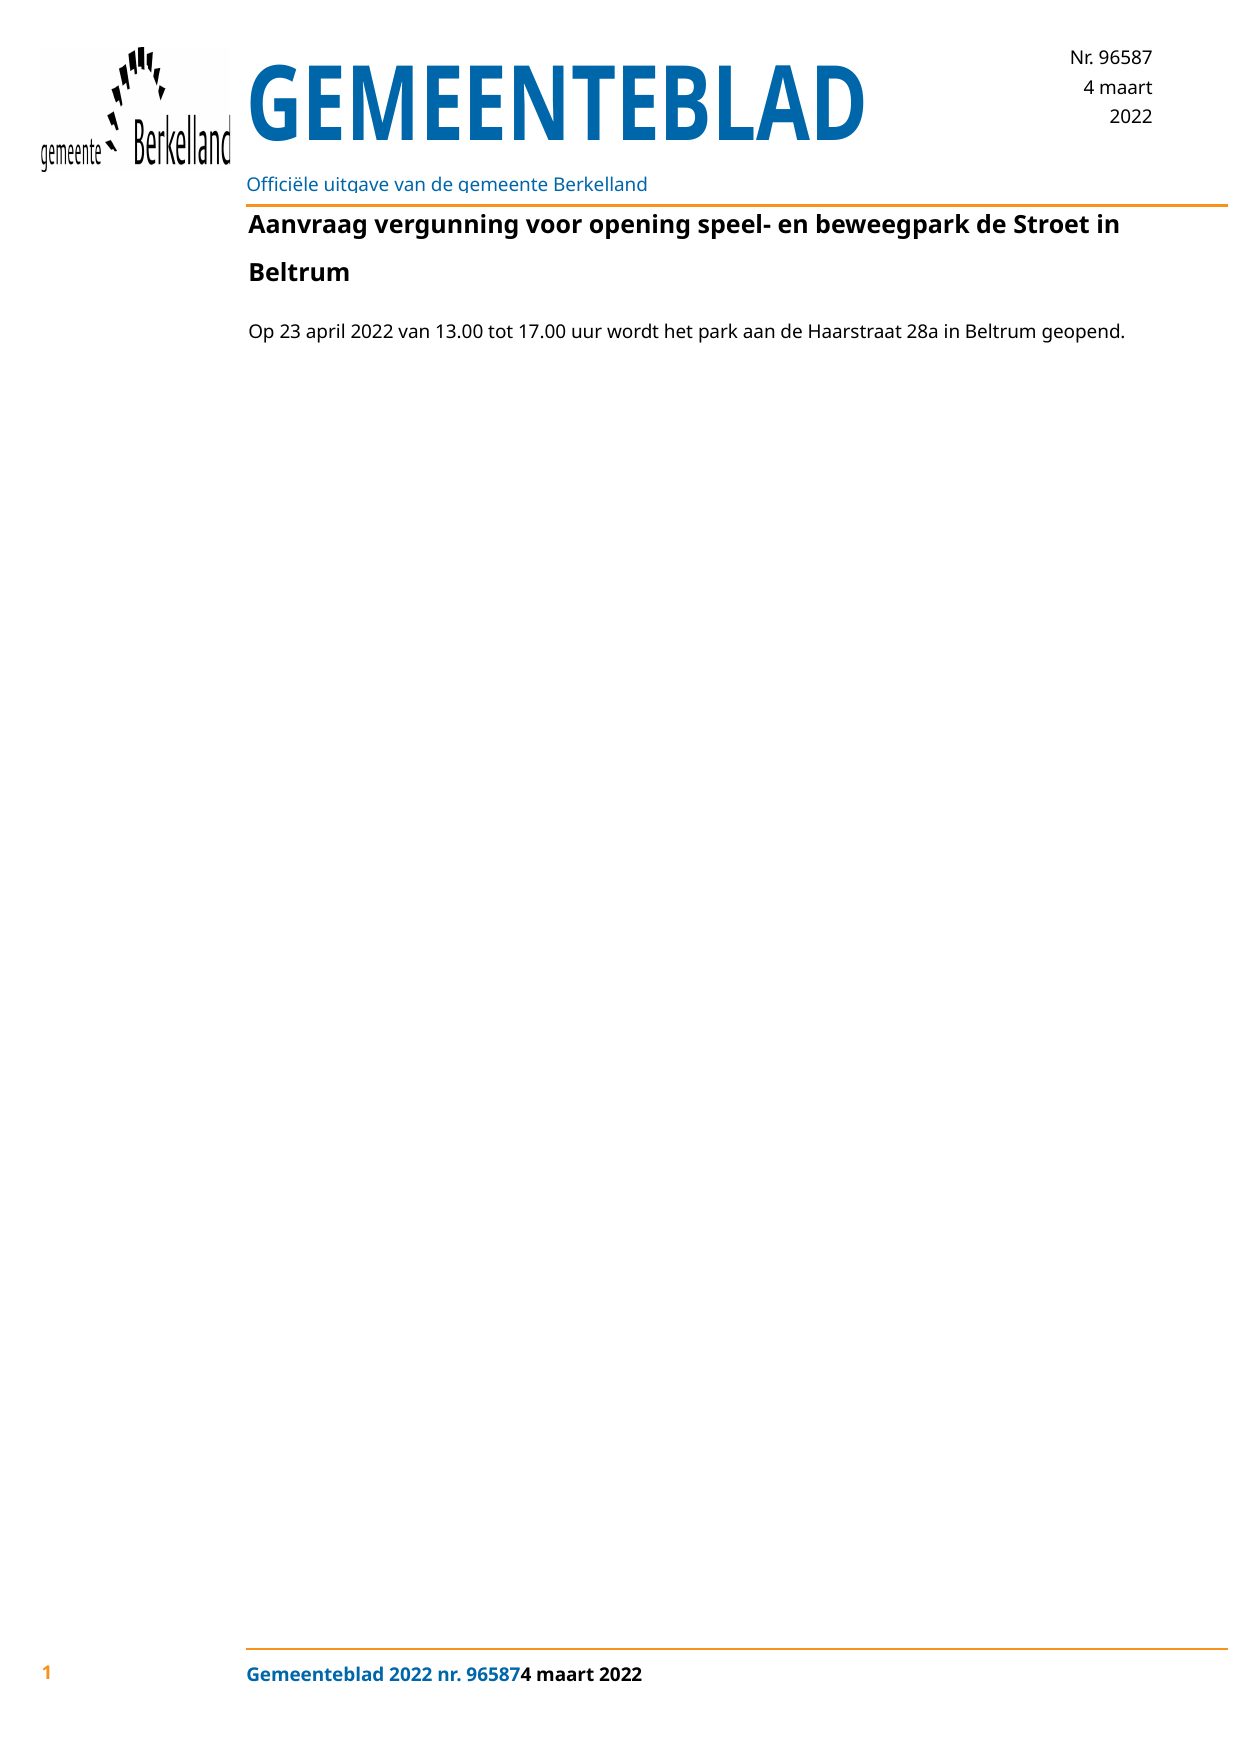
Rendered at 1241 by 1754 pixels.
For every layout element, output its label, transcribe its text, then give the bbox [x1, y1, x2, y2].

text Aanvraag vergunning voor opening speel- en beweegpark de Stroet in Beltrum [248, 207, 1152, 288]
picture [41, 47, 231, 172]
text Op 23 april 2022 van 13.00 tot 17.00 uur wordt het park aan de Haarstraat 28a in Beltrum geopend. [248, 318, 1152, 344]
